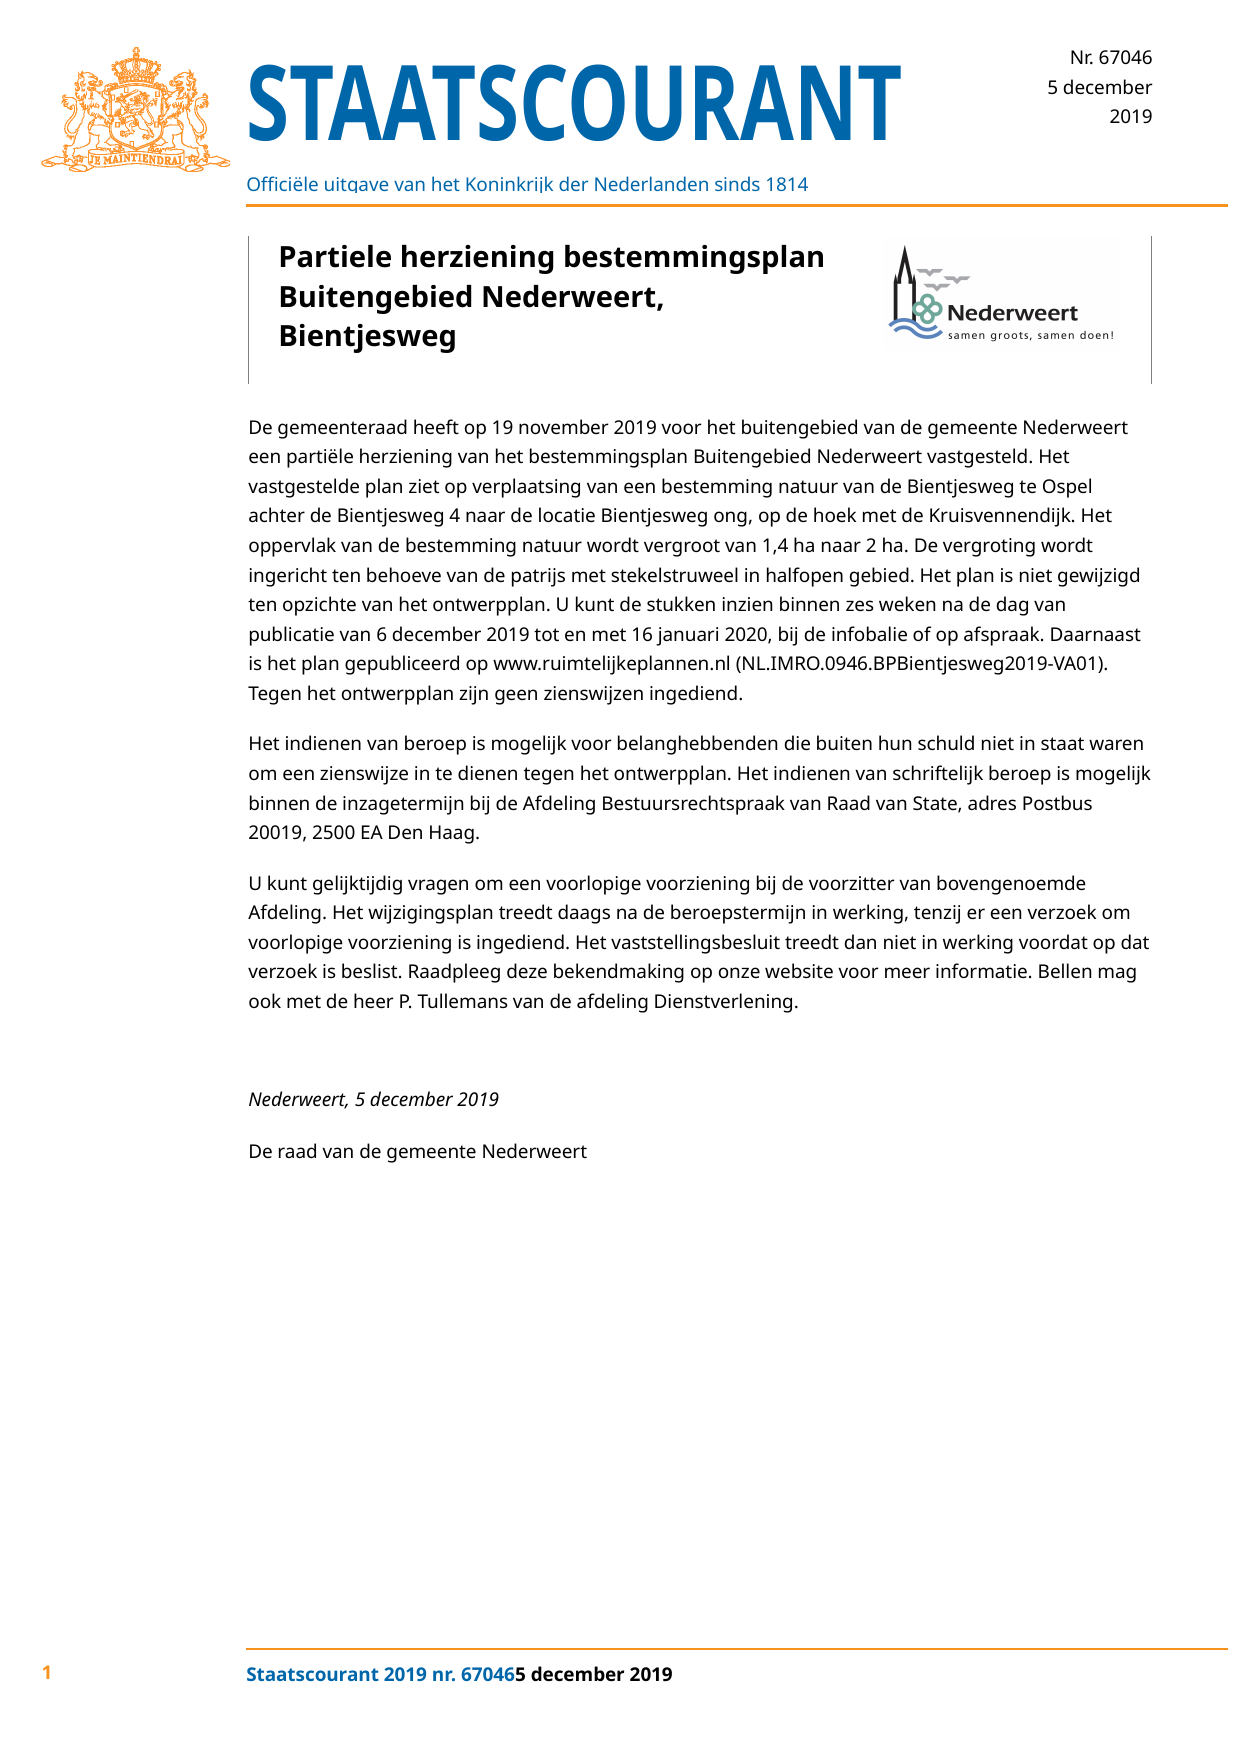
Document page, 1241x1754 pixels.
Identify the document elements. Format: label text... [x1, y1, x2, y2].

text Nederweert, 5 december 2019 [248, 1086, 1152, 1112]
picture [41, 47, 231, 172]
table_header [850, 236, 1151, 384]
text De raad van de gemeente Nederweert [248, 1138, 1152, 1163]
text Het indienen van beroep is mogelijk voor belanghebbenden die buiten hun schuld niet in staat waren om een zienswijze in te dienen tegen het ontwerpplan. Het indienen van schriftelijk beroep is mogelijk binnen de inzagetermijn bij de Afdeling Bestuursrechtspraak van Raad van State, adres Postbus 20019, 2500 EA Den Haag. [248, 731, 1152, 845]
text De gemeenteraad heeft op 19 november 2019 voor het buitengebied van de gemeente Nederweert een partiële herziening van het bestemmingsplan Buitengebied Nederweert vastgesteld. Het vastgestelde plan ziet op verplaatsing van een bestemming natuur van de Bientjesweg te Ospel achter de Bientjesweg 4 naar de locatie Bientjesweg ong, op de hoek met de Kruisvennendijk. Het oppervlak van de bestemming natuur wordt vergroot van 1,4 ha naar 2 ha. De vergroting wordt ingericht ten behoeve van de patrijs met stekelstruweel in halfopen gebied. Het plan is niet gewijzigd ten opzichte van het ontwerpplan. U kunt de stukken inzien binnen zes weken na de dag van publicatie van 6 december 2019 tot en met 16 januari 2020, bij de infobalie of op afspraak. Daarnaast is het plan gepubliceerd op www.ruimtelijkeplannen.nl (NL.IMRO.0946.BPBientjesweg2019-VA01). Tegen het ontwerpplan zijn geen zienswijzen ingediend. [248, 414, 1152, 706]
picture [882, 236, 1119, 350]
table_header Partiele herziening bestemmingsplan Buitengebied Nederweert, Bientjesweg [249, 236, 850, 384]
text U kunt gelijktijdig vragen om een voorlopige voorziening bij de voorzitter van bovengenoemde Afdeling. Het wijzigingsplan treedt daags na de beroepstermijn in werking, tenzij er een verzoek om voorlopige voorziening is ingediend. Het vaststellingsbesluit treedt dan niet in werking voordat op dat verzoek is beslist. Raadpleeg deze bekendmaking op onze website voor meer informatie. Bellen mag ook met de heer P. Tullemans van de afdeling Dienstverlening. [248, 870, 1152, 1014]
